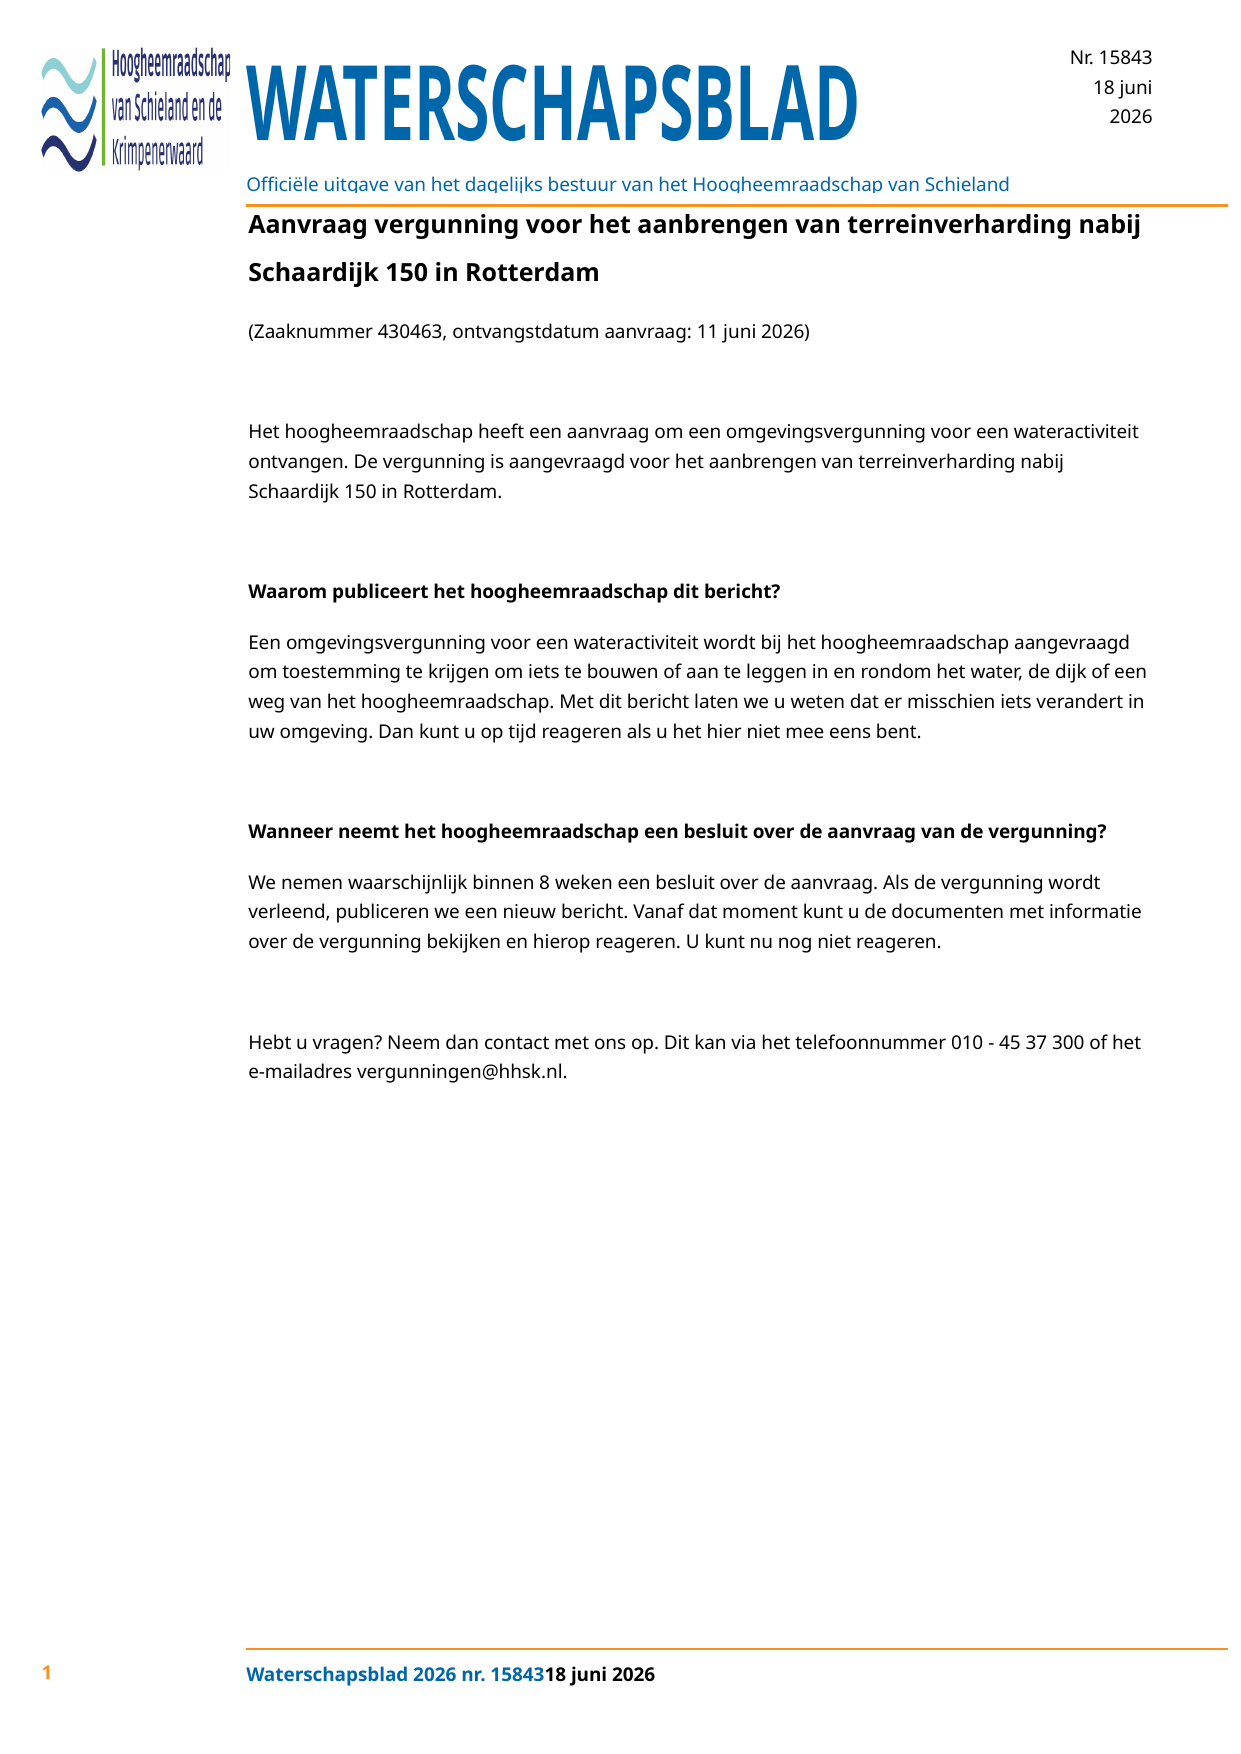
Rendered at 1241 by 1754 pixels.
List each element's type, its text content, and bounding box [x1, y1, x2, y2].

text Hebt u vragen? Neem dan contact met ons op. Dit kan via het telefoonnummer 010 - 45 37 300 of het e-mailadres vergunningen@hhsk.nl. [248, 1029, 1152, 1084]
text We nemen waarschijnlijk binnen 8 weken een besluit over de aanvraag. Als de vergunning wordt verleend, publiceren we een nieuw bericht. Vanaf dat moment kunt u de documenten met informatie over de vergunning bekijken en hierop reageren. U kunt nu nog niet reageren. [248, 869, 1152, 954]
text Aanvraag vergunning voor het aanbrengen van terreinverharding nabij Schaardijk 150 in Rotterdam [248, 207, 1152, 288]
text (Zaaknummer 430463, ontvangstdatum aanvraag: 11 juni 2026) [248, 318, 1152, 344]
text Een omgevingsvergunning voor een wateractiviteit wordt bij het hoogheemraadschap aangevraagd om toestemming te krijgen om iets te bouwen of aan te leggen in en rondom het water, de dijk of een weg van het hoogheemraadschap. Met dit bericht laten we u weten dat er misschien iets verandert in uw omgeving. Dan kunt u op tijd reageren als u het hier niet mee eens bent. [248, 629, 1152, 744]
text Wanneer neemt het hoogheemraadschap een besluit over de aanvraag van de vergunning? [248, 819, 1152, 844]
picture [41, 47, 231, 172]
text Het hoogheemraadschap heeft een aanvraag om een omgevingsvergunning voor een wateractiviteit ontvangen. De vergunning is aangevraagd voor het aanbrengen van terreinverharding nabij Schaardijk 150 in Rotterdam. [248, 419, 1152, 504]
text Waarom publiceert het hoogheemraadschap dit bericht? [248, 579, 1152, 604]
